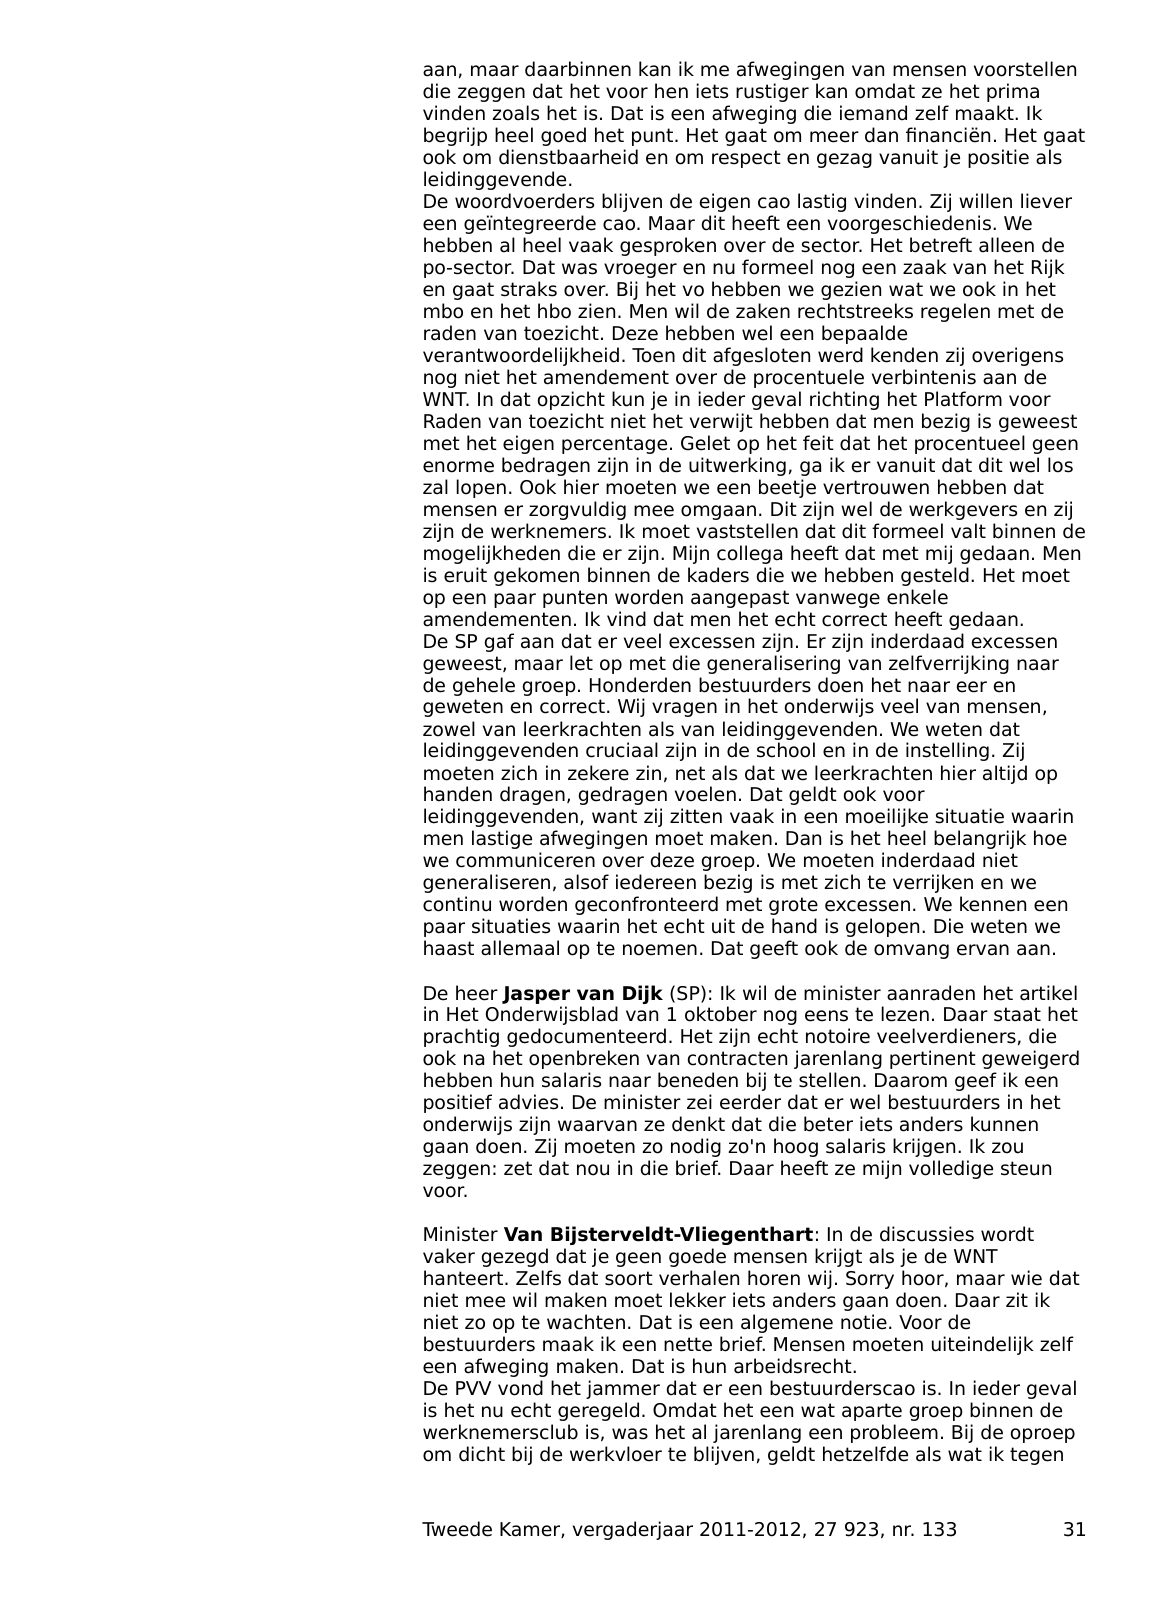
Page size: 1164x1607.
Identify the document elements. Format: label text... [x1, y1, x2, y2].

text De woordvoerders blijven de eigen cao lastig vinden. Zij willen liever een geïntegreerde cao. Maar dit heeft een voorgeschiedenis. We hebben al heel vaak gesproken over de sector. Het betreft alleen de po-sector. Dat was vroeger en nu formeel nog een zaak van het Rijk en gaat straks over. Bij het vo hebben we gezien wat we ook in het mbo en het hbo zien. Men wil de zaken rechtstreeks regelen met de raden van toezicht. Deze hebben wel een bepaalde verantwoordelijkheid. Toen dit afgesloten werd kenden zij overigens nog niet het amendement over de procentuele verbintenis aan de WNT. In dat opzicht kun je in ieder geval richting het Platform voor Raden van toezicht niet het verwijt hebben dat men bezig is geweest met het eigen percentage. Gelet op het feit dat het procentueel geen enorme bedragen zijn in de uitwerking, ga ik er vanuit dat dit wel los zal lopen. Ook hier moeten we een beetje vertrouwen hebben dat mensen er zorgvuldig mee omgaan. Dit zijn wel de werkgevers en zij zijn de werknemers. Ik moet vaststellen dat dit formeel valt binnen de mogelijkheden die er zijn. Mijn collega heeft dat met mij gedaan. Men is eruit gekomen binnen de kaders die we hebben gesteld. Het moet op een paar punten worden aangepast vanwege enkele amendementen. Ik vind dat men het echt correct heeft gedaan. [422, 191, 1087, 631]
text De PVV vond het jammer dat er een bestuurderscao is. In ieder geval is het nu echt geregeld. Omdat het een wat aparte groep binnen de werknemersclub is, was het al jarenlang een probleem. Bij de oproep om dicht bij de werkvloer te blijven, geldt hetzelfde als wat ik tegen [422, 1378, 1087, 1466]
text aan, maar daarbinnen kan ik me afwegingen van mensen voorstellen die zeggen dat het voor hen iets rustiger kan omdat ze het prima vinden zoals het is. Dat is een afweging die iemand zelf maakt. Ik begrijp heel goed het punt. Het gaat om meer dan financiën. Het gaat ook om dienstbaarheid en om respect en gezag vanuit je positie als leidinggevende. [422, 59, 1087, 191]
text Minister Van Bijsterveldt-Vliegenthart: In de discussies wordt vaker gezegd dat je geen goede mensen krijgt als je de WNT hanteert. Zelfs dat soort verhalen horen wij. Sorry hoor, maar wie dat niet mee wil maken moet lekker iets anders gaan doen. Daar zit ik niet zo op te wachten. Dat is een algemene notie. Voor de bestuurders maak ik een nette brief. Mensen moeten uiteindelijk zelf een afweging maken. Dat is hun arbeidsrecht. [422, 1224, 1087, 1378]
text De SP gaf aan dat er veel excessen zijn. Er zijn inderdaad excessen geweest, maar let op met die generalisering van zelfverrijking naar de gehele groep. Honderden bestuurders doen het naar eer en geweten en correct. Wij vragen in het onderwijs veel van mensen, zowel van leerkrachten als van leidinggevenden. We weten dat leidinggevenden cruciaal zijn in de school en in de instelling. Zij moeten zich in zekere zin, net als dat we leerkrachten hier altijd op handen dragen, gedragen voelen. Dat geldt ook voor leidinggevenden, want zij zitten vaak in een moeilijke situatie waarin men lastige afwegingen moet maken. Dan is het heel belangrijk hoe we communiceren over deze groep. We moeten inderdaad niet generaliseren, alsof iedereen bezig is met zich te verrijken en we continu worden geconfronteerd met grote excessen. We kennen een paar situaties waarin het echt uit de hand is gelopen. Die weten we haast allemaal op te noemen. Dat geeft ook de omvang ervan aan. [422, 631, 1087, 960]
text De heer Jasper van Dijk (SP): Ik wil de minister aanraden het artikel in Het Onderwijsblad van 1 oktober nog eens te lezen. Daar staat het prachtig gedocumenteerd. Het zijn echt notoire veelverdieners, die ook na het openbreken van contracten jarenlang pertinent geweigerd hebben hun salaris naar beneden bij te stellen. Daarom geef ik een positief advies. De minister zei eerder dat er wel bestuurders in het onderwijs zijn waarvan ze denkt dat die beter iets anders kunnen gaan doen. Zij moeten zo nodig zo'n hoog salaris krijgen. Ik zou zeggen: zet dat nou in die brief. Daar heeft ze mijn volledige steun voor. [422, 982, 1087, 1202]
